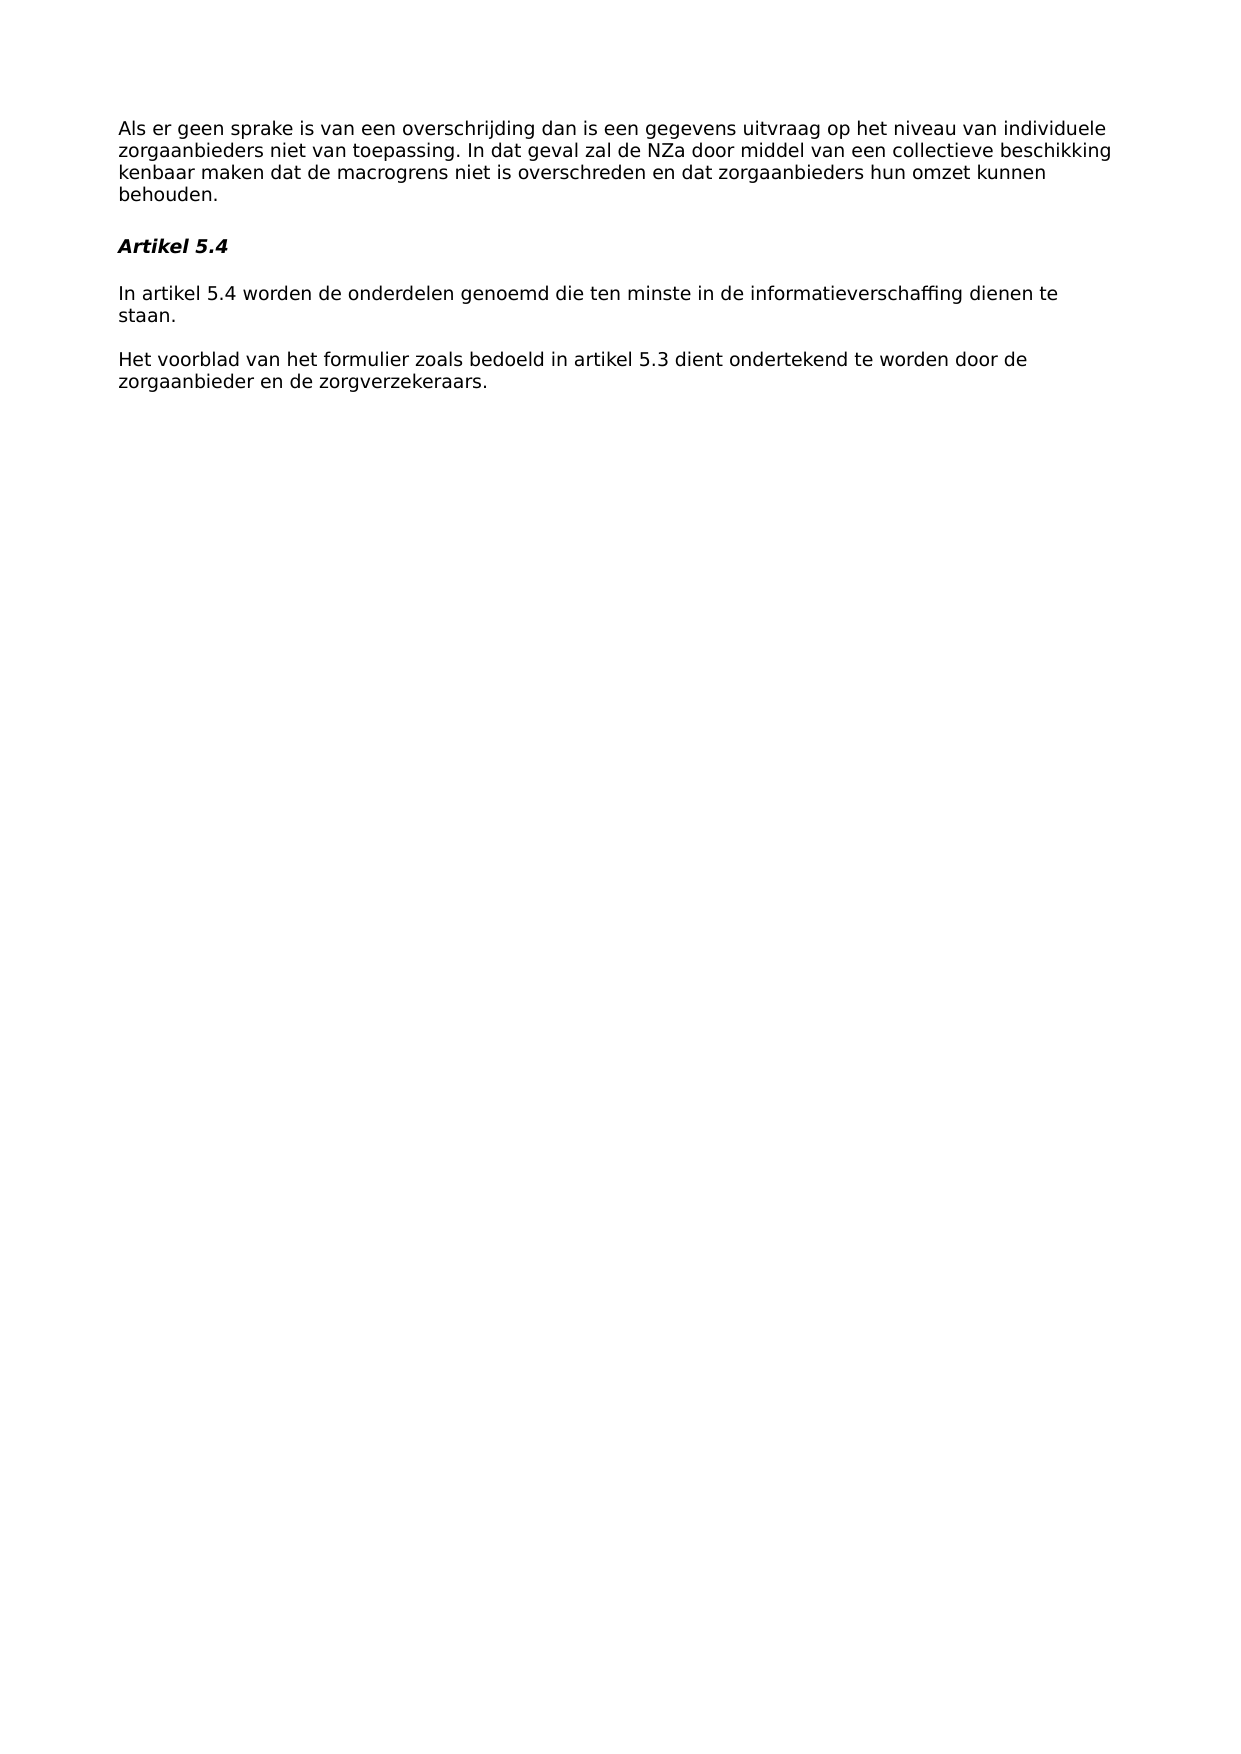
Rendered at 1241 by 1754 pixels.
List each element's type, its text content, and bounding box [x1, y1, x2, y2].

text In artikel 5.4 worden de onderdelen genoemd die ten minste in de informatieverschaffing dienen te staan. [118, 283, 1122, 327]
subtitle Artikel 5.4 [118, 236, 1122, 258]
text Als er geen sprake is van een overschrijding dan is een gegevens uitvraag op het niveau van individuele zorgaanbieders niet van toepassing. In dat geval zal de NZa door middel van een collectieve beschikking kenbaar maken dat de macrogrens niet is overschreden en dat zorgaanbieders hun omzet kunnen behouden. [118, 118, 1122, 206]
text Het voorblad van het formulier zoals bedoeld in artikel 5.3 dient ondertekend te worden door de zorgaanbieder en de zorgverzekeraars. [118, 349, 1122, 393]
